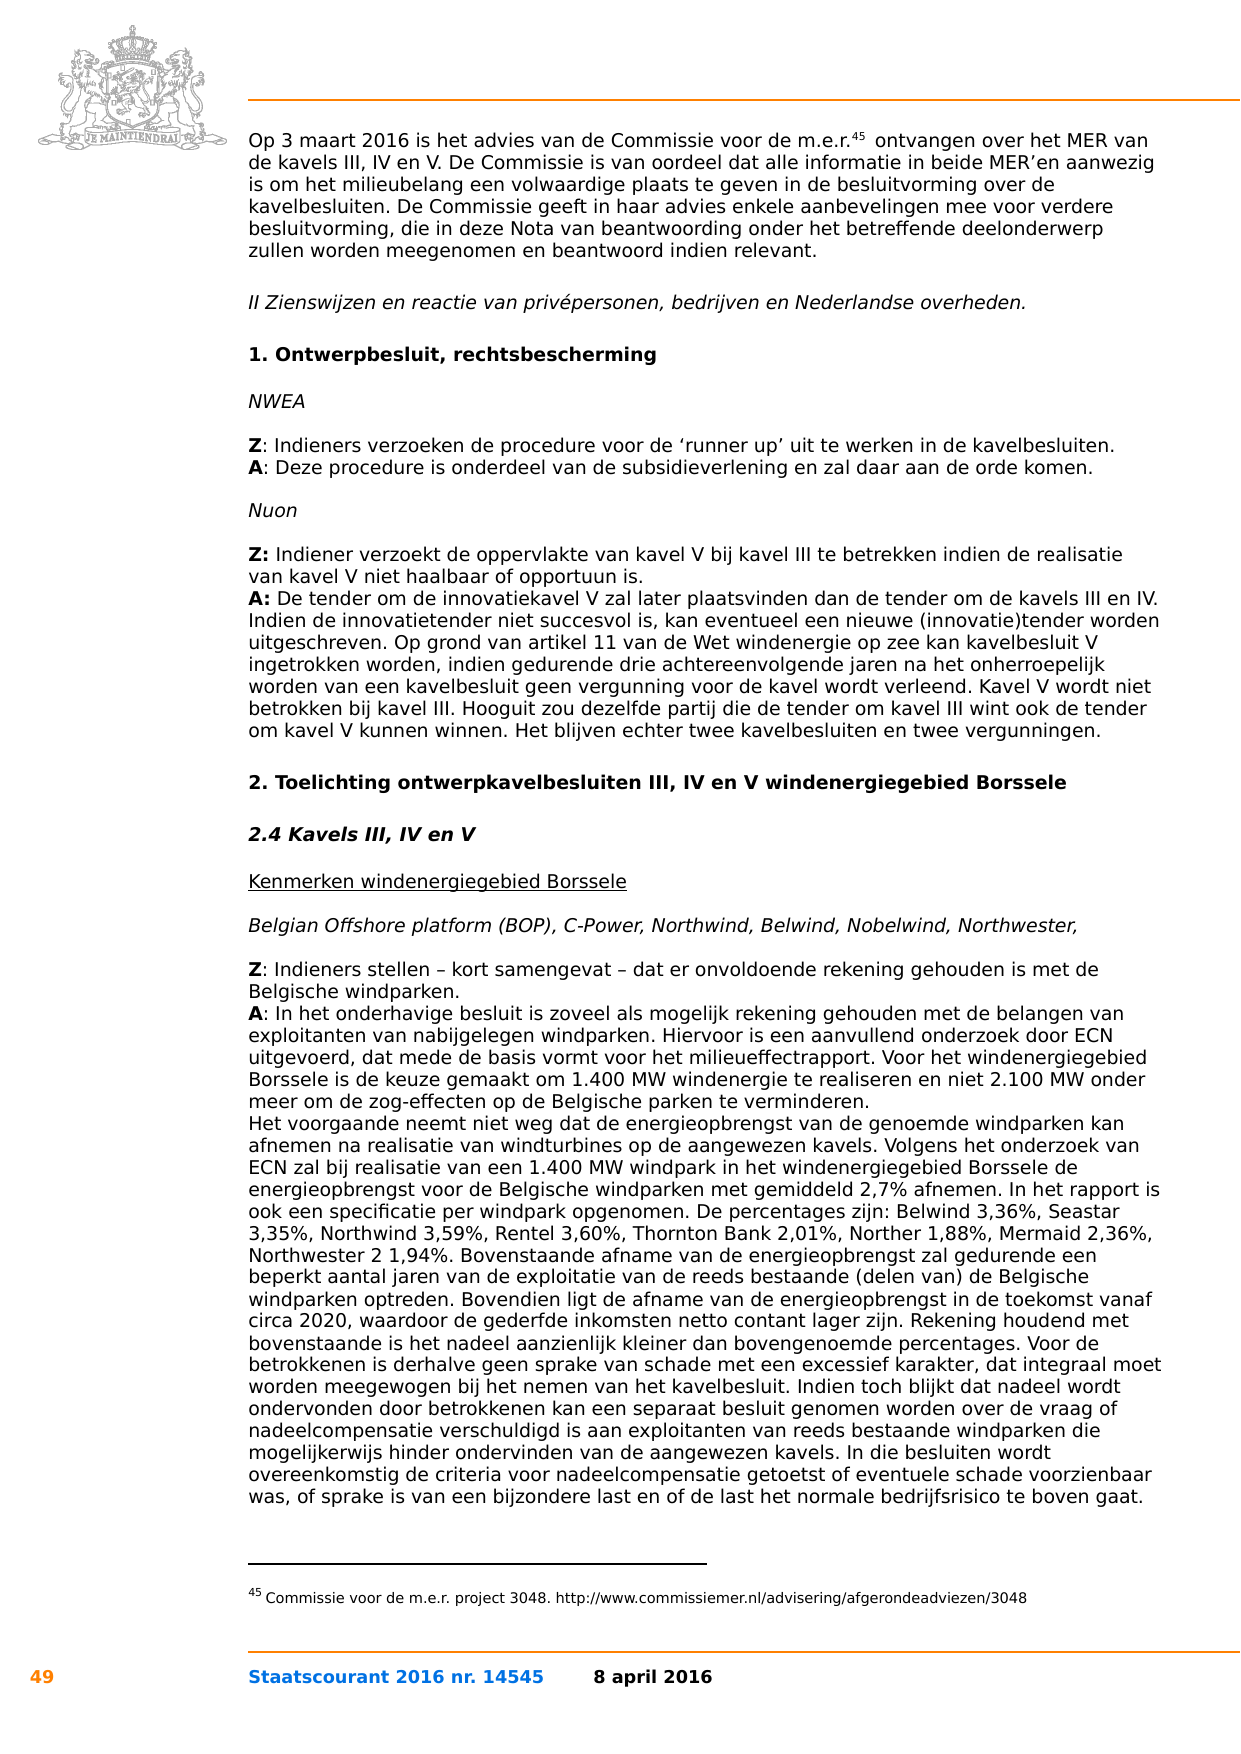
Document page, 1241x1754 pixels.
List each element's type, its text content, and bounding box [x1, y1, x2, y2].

subtitle Nuon [248, 500, 1163, 522]
text Op 3 maart 2016 is het advies van de Commissie voor de m.e.r. ontvangen over het MER van de kavels III, IV en V. De Commissie is van oordeel dat alle informatie in beide MER’en aanwezig is om het milieubelang een volwaardige plaats te geven in de besluitvorming over de kavelbesluiten. De Commissie geeft in haar advies enkele aanbevelingen mee voor verdere besluitvorming, die in deze Nota van beantwoording onder het betreffende deelonderwerp zullen worden meegenomen en beantwoord indien relevant. [248, 130, 1163, 262]
subtitle 2.4 Kavels III, IV en V [248, 824, 1163, 846]
subtitle Belgian Offshore platform (BOP), C-Power, Northwind, Belwind, Nobelwind, Northwester, [248, 915, 1163, 937]
text A: De tender om de innovatiekavel V zal later plaatsvinden dan de tender om de kavels III en IV. Indien de innovatietender niet succesvol is, kan eventueel een nieuwe (innovatie)tender worden uitgeschreven. Op grond van artikel 11 van de Wet windenergie op zee kan kavelbesluit V ingetrokken worden, indien gedurende drie achtereenvolgende jaren na het onherroepelijk worden van een kavelbesluit geen vergunning voor de kavel wordt verleend. Kavel V wordt niet betrokken bij kavel III. Hooguit zou dezelfde partij die de tender om kavel III wint ook de tender om kavel V kunnen winnen. Het blijven echter twee kavelbesluiten en twee vergunningen. [248, 588, 1163, 742]
subtitle 2. Toelichting ontwerpkavelbesluiten III, IV en V windenergiegebied Borssele [248, 772, 1163, 794]
text Het voorgaande neemt niet weg dat de energieopbrengst van de genoemde windparken kan afnemen na realisatie van windturbines op de aangewezen kavels. Volgens het onderzoek van ECN zal bij realisatie van een 1.400 MW windpark in het windenergiegebied Borssele de energieopbrengst voor de Belgische windparken met gemiddeld 2,7% afnemen. In het rapport is ook een specificatie per windpark opgenomen. De percentages zijn: Belwind 3,36%, Seastar 3,35%, Northwind 3,59%, Rentel 3,60%, Thornton Bank 2,01%, Norther 1,88%, Mermaid 2,36%, Northwester 2 1,94%. Bovenstaande afname van de energieopbrengst zal gedurende een beperkt aantal jaren van de exploitatie van de reeds bestaande (delen van) de Belgische windparken optreden. Bovendien ligt de afname van de energieopbrengst in de toekomst vanaf circa 2020, waardoor de gederfde inkomsten netto contant lager zijn. Rekening houdend met bovenstaande is het nadeel aanzienlijk kleiner dan bovengenoemde percentages. Voor de betrokkenen is derhalve geen sprake van schade met een excessief karakter, dat integraal moet worden meegewogen bij het nemen van het kavelbesluit. Indien toch blijkt dat nadeel wordt ondervonden door betrokkenen kan een separaat besluit genomen worden over de vraag of nadeelcompensatie verschuldigd is aan exploitanten van reeds bestaande windparken die mogelijkerwijs hinder ondervinden van de aangewezen kavels. In die besluiten wordt overeenkomstig de criteria voor nadeelcompensatie getoetst of eventuele schade voorzienbaar was, of sprake is van een bijzondere last en of de last het normale bedrijfsrisico te boven gaat. [248, 1113, 1163, 1508]
text Z: Indieners verzoeken de procedure voor de ‘runner up’ uit te werken in de kavelbesluiten. [248, 434, 1163, 457]
subtitle 1. Ontwerpbesluit, rechtsbescherming [248, 344, 1163, 366]
text Z: Indiener verzoekt de oppervlakte van kavel V bij kavel III te betrekken indien de realisatie van kavel V niet haalbaar of opportuun is. [248, 544, 1163, 588]
text A: In het onderhavige besluit is zoveel als mogelijk rekening gehouden met de belangen van exploitanten van nabijgelegen windparken. Hiervoor is een aanvullend onderzoek door ECN uitgevoerd, dat mede de basis vormt voor het milieueffectrapport. Voor het windenergiegebied Borssele is de keuze gemaakt om 1.400 MW windenergie te realiseren en niet 2.100 MW onder meer om de zog-effecten op de Belgische parken te verminderen. [248, 1003, 1163, 1113]
text Commissie voor de m.e.r. project 3048. http://www.commissiemer.nl/advisering/afgerondeadviezen/3048 [248, 1586, 1163, 1608]
picture [38, 25, 227, 150]
text Z: Indieners stellen – kort samengevat – dat er onvoldoende rekening gehouden is met de Belgische windparken. [248, 959, 1163, 1003]
text A: Deze procedure is onderdeel van de subsidieverlening en zal daar aan de orde komen. [248, 457, 1163, 478]
subtitle NWEA [248, 391, 1163, 413]
text Kenmerken windenergiegebied Borssele [248, 871, 1163, 893]
subtitle II Zienswijzen en reactie van privépersonen, bedrijven en Nederlandse overheden. [248, 292, 1163, 314]
